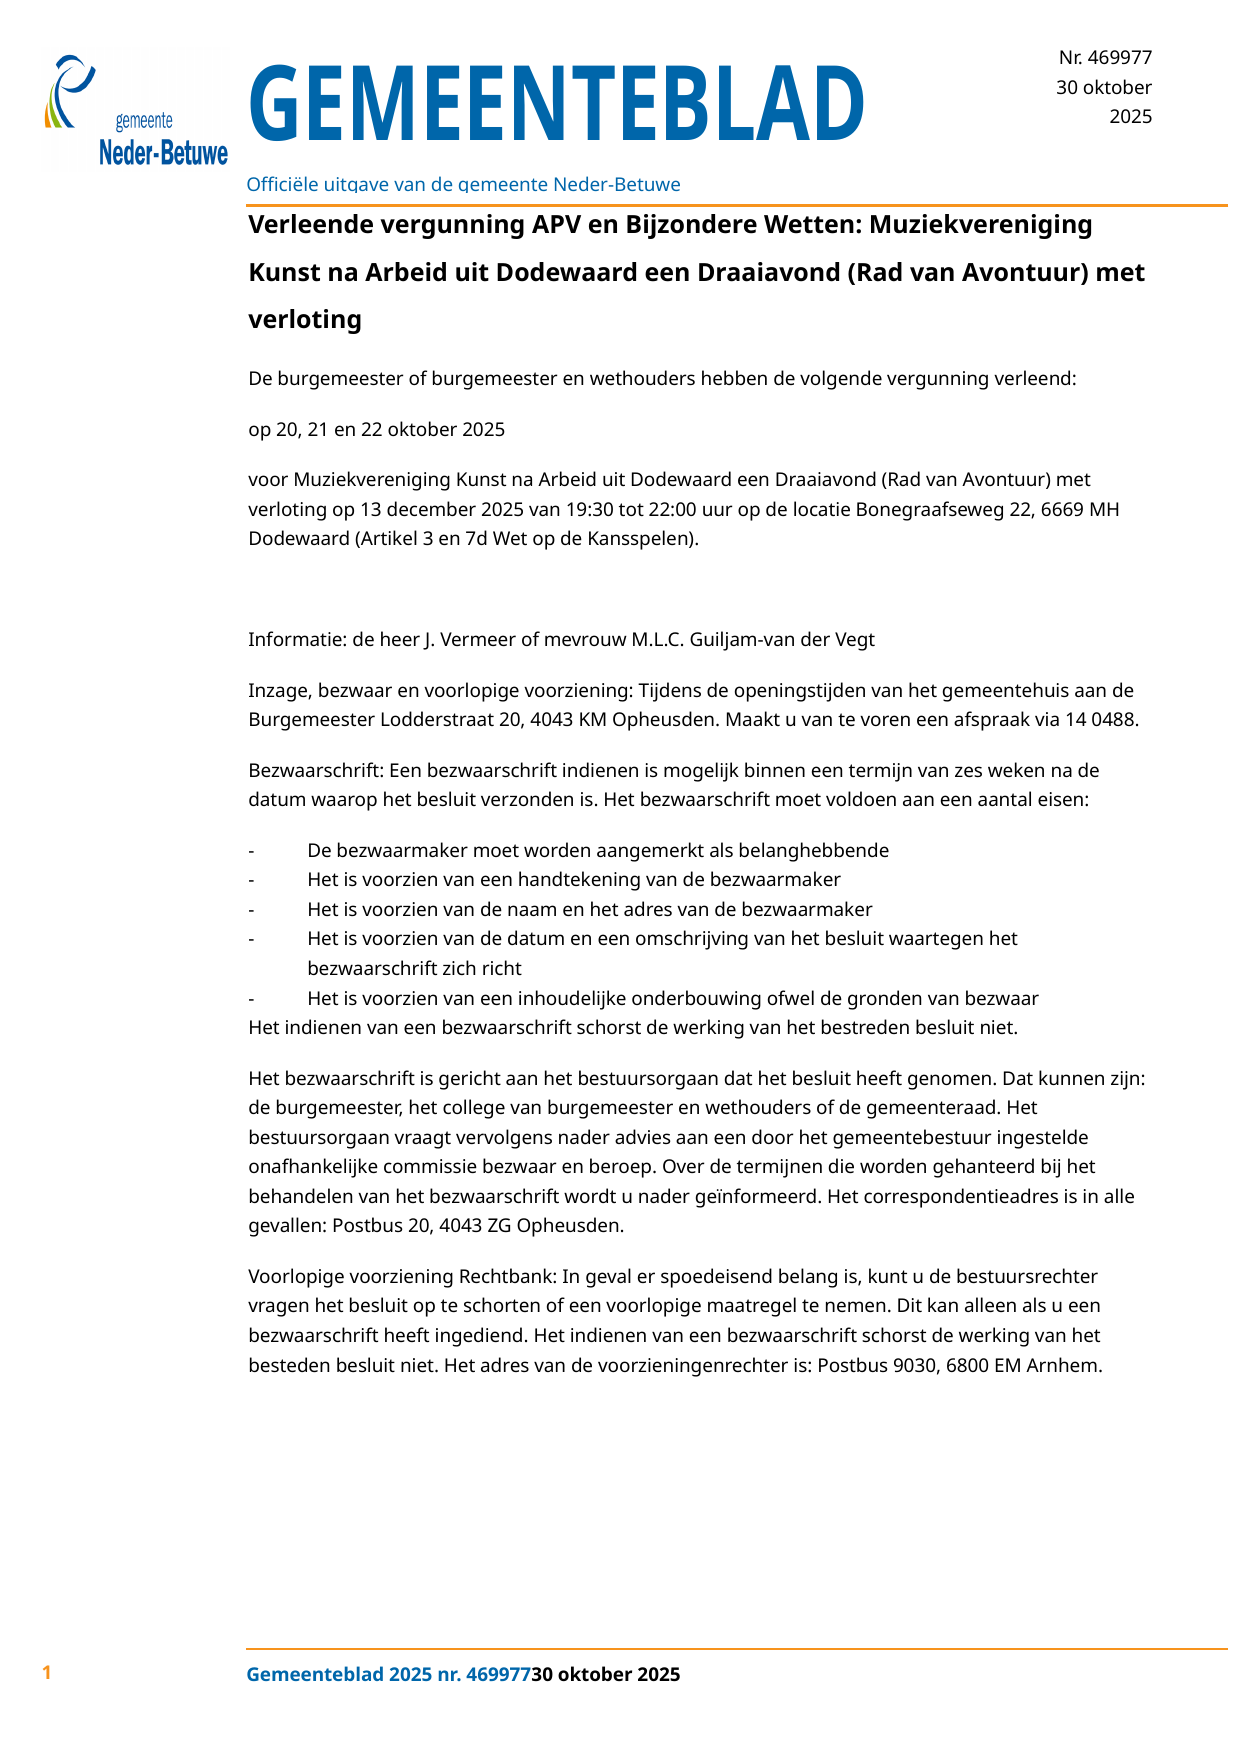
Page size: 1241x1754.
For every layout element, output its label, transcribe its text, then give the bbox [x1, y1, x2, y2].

text Inzage, bezwaar en voorlopige voorziening: Tijdens de openingstijden van het gemeentehuis aan de Burgemeester Lodderstraat 20, 4043 KM Opheusden. Maakt u van te voren een afspraak via 14 0488. [248, 677, 1152, 732]
text De burgemeester of burgemeester en wethouders hebben de volgende vergunning verleend: [248, 366, 1152, 391]
text Het bezwaarschrift is gericht aan het bestuursorgaan dat het besluit heeft genomen. Dat kunnen zijn: de burgemeester, het college van burgemeester en wethouders of de gemeenteraad. Het bestuursorgaan vraagt vervolgens nader advies aan een door het gemeentebestuur ingestelde onafhankelijke commissie bezwaar en beroep. Over de termijnen die worden gehanteerd bij het behandelen van het bezwaarschrift wordt u nader geïnformeerd. Het correspondentieadres is in alle gevallen: Postbus 20, 4043 ZG Opheusden. [248, 1065, 1152, 1238]
text op 20, 21 en 22 oktober 2025 [248, 416, 1152, 442]
list Het is voorzien van een handtekening van de bezwaarmaker [248, 866, 1152, 892]
text Verleende vergunning APV en Bijzondere Wetten: Muziekvereniging Kunst na Arbeid uit Dodewaard een Draaiavond (Rad van Avontuur) met verloting [248, 207, 1152, 336]
list De bezwaarmaker moet worden aangemerkt als belanghebbende [248, 837, 1152, 862]
list Het is voorzien van de naam en het adres van de bezwaarmaker [248, 896, 1152, 922]
text voor Muziekvereniging Kunst na Arbeid uit Dodewaard een Draaiavond (Rad van Avontuur) met verloting op 13 december 2025 van 19:30 tot 22:00 uur op de locatie Bonegraafseweg 22, 6669 MH Dodewaard (Artikel 3 en 7d Wet op de Kansspelen). [248, 466, 1152, 551]
list Het is voorzien van een inhoudelijke onderbouwing ofwel de gronden van bezwaar [248, 985, 1152, 1010]
text Informatie: de heer J. Vermeer of mevrouw M.L.C. Guiljam-van der Vegt [248, 626, 1152, 652]
list Het is voorzien van de datum en een omschrijving van het besluit waartegen het bezwaarschrift zich richt [248, 926, 1152, 981]
picture [41, 47, 231, 172]
text Voorlopige voorziening Rechtbank: In geval er spoedeisend belang is, kunt u de bestuursrechter vragen het besluit op te schorten of een voorlopige maatregel te nemen. Dit kan alleen als u een bezwaarschrift heeft ingediend. Het indienen van een bezwaarschrift schorst de werking van het besteden besluit niet. Het adres van de voorzieningenrechter is: Postbus 9030, 6800 EM Arnhem. [248, 1263, 1152, 1377]
text Bezwaarschrift: Een bezwaarschrift indienen is mogelijk binnen een termijn van zes weken na de datum waarop het besluit verzonden is. Het bezwaarschrift moet voldoen aan een aantal eisen: [248, 757, 1152, 812]
text Het indienen van een bezwaarschrift schorst de werking van het bestreden besluit niet. [248, 1014, 1152, 1040]
